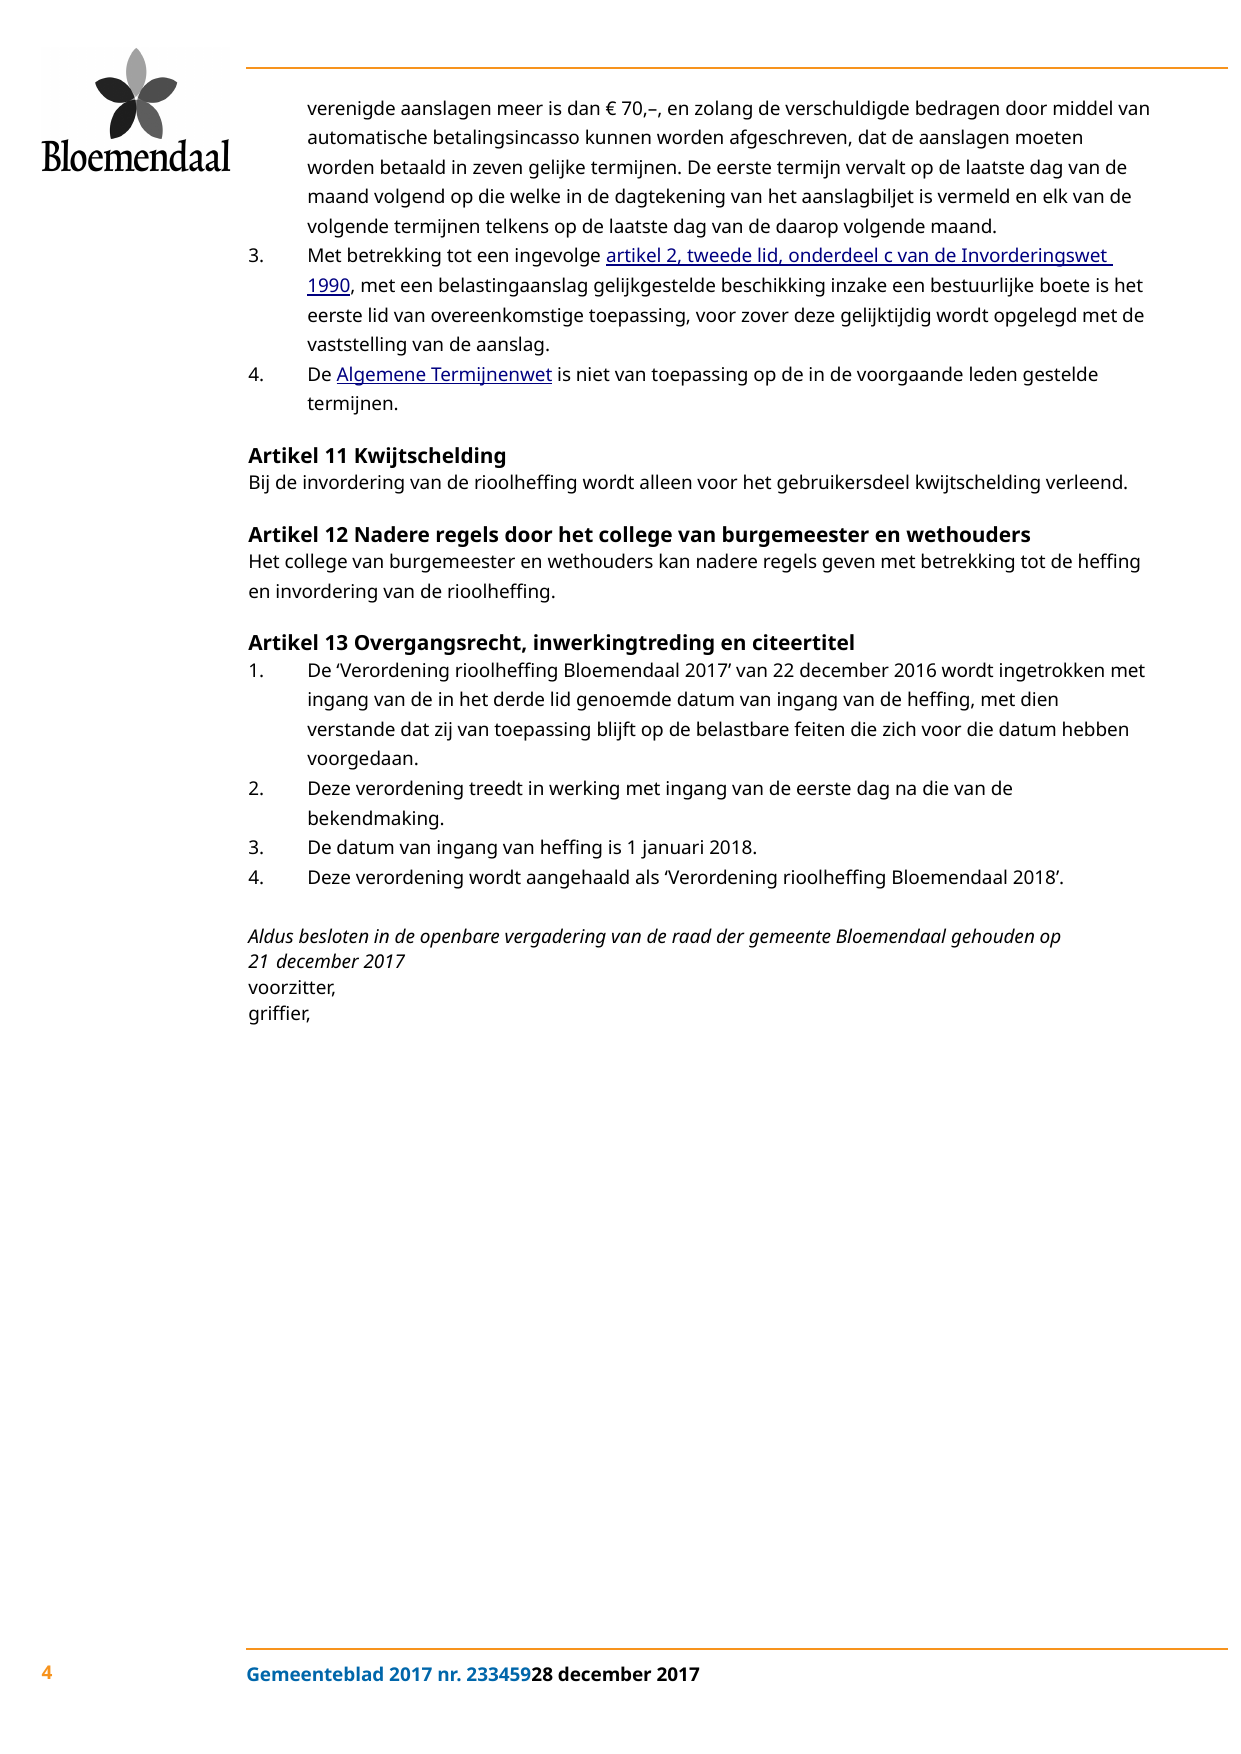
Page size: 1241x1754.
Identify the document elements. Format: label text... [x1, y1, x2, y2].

text Artikel 13 Overgangsrecht, inwerkingtreding en citeertitel [248, 628, 1152, 657]
list Deze verordening treedt in werking met ingang van de eerste dag na die van de bekendmaking. [248, 775, 1152, 830]
text Artikel 12 Nadere regels door het college van burgemeester en wethouders [248, 520, 1152, 548]
text griffier, [248, 1000, 1152, 1026]
text Het college van burgemeester en wethouders kan nadere regels geven met betrekking tot de heffing en invordering van de rioolheffing. [248, 548, 1152, 604]
list De Algemene Termijnenwet is niet van toepassing op de in de voorgaande leden gestelde termijnen. [248, 361, 1152, 416]
text Artikel 11 Kwijtschelding [248, 441, 1152, 469]
picture [41, 47, 231, 172]
list Deze verordening wordt aangehaald als ‘Verordening rioolheffing Bloemendaal 2018’. [248, 864, 1152, 889]
list De ‘Verordening rioolheffing Bloemendaal 2017’ van 22 december 2016 wordt ingetrokken met ingang van de in het derde lid genoemde datum van ingang van de heffing, met dien verstande dat zij van toepassing blijft op de belastbare feiten die zich voor die datum hebben voorgedaan. [248, 657, 1152, 771]
text voorzitter, [248, 974, 1152, 1000]
text Bij de invordering van de rioolheffing wordt alleen voor het gebruikersdeel kwijtschelding verleend. [248, 469, 1152, 495]
list verenigde aanslagen meer is dan € 70,–, en zolang de verschuldigde bedragen door middel van automatische betalingsincasso kunnen worden afgeschreven, dat de aanslagen moeten worden betaald in zeven gelijke termijnen. De eerste termijn vervalt op de laatste dag van de maand volgend op die welke in de dagtekening van het aanslagbiljet is vermeld en elk van de volgende termijnen telkens op de laatste dag van de daarop volgende maand. [248, 95, 1152, 239]
text Aldus besloten in de openbare vergadering van de raad der gemeente Bloemendaal gehouden op 21 december 2017 [248, 923, 1152, 974]
list De datum van ingang van heffing is 1 januari 2018. [248, 834, 1152, 860]
list Met betrekking tot een ingevolge artikel 2, tweede lid, onderdeel c van de Invorderingswet 1990, met een belastingaanslag gelijkgestelde beschikking inzake een bestuurlijke boete is het eerste lid van overeenkomstige toepassing, voor zover deze gelijktijdig wordt opgelegd met de vaststelling van de aanslag. [248, 243, 1152, 357]
